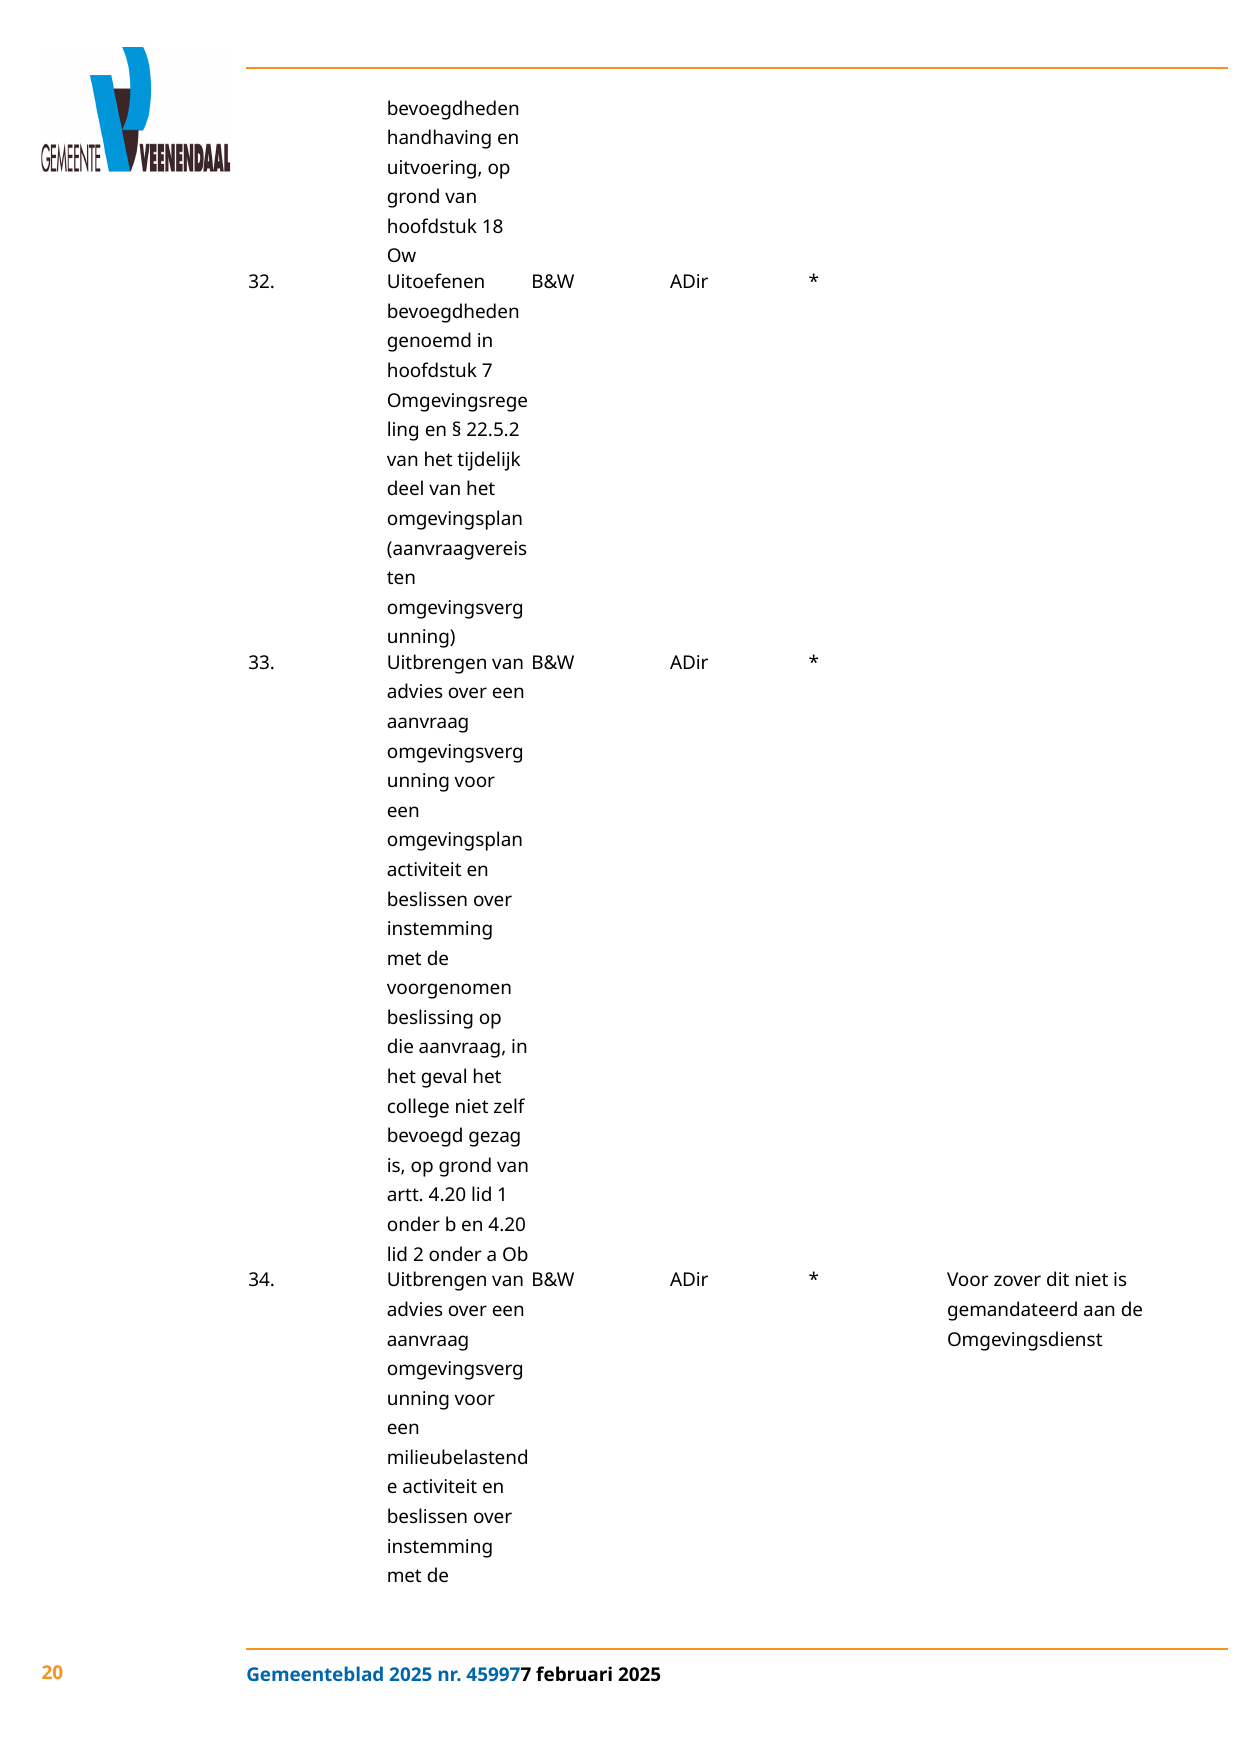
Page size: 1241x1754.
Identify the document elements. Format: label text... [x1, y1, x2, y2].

table_cell [947, 95, 1152, 268]
table_cell 33. [248, 649, 387, 1267]
table_cell 32. [248, 269, 387, 649]
table_cell 34. [248, 1267, 387, 1588]
table_cell B&W [531, 269, 670, 649]
table_cell [531, 95, 670, 268]
picture [41, 47, 130, 172]
table_cell [947, 649, 1152, 1267]
table_cell Uitoefenen bevoegdheden genoemd in hoofdstuk 7 Omgevingsregeling en § 22.5.2 van het tijdelijk deel van het omgevingsplan (aanvraagvereisten omgevingsvergunning) [387, 269, 531, 649]
table_cell * [808, 1267, 947, 1588]
table_cell * [808, 649, 947, 1267]
picture [123, 47, 231, 172]
table_cell ADir [670, 1267, 808, 1588]
table_cell ADir [670, 649, 808, 1267]
table_cell B&W [531, 1267, 670, 1588]
table_cell [808, 95, 947, 268]
table_cell Voor zover dit niet is gemandateerd aan de Omgevingsdienst [947, 1267, 1152, 1588]
table_cell ADir [670, 269, 808, 649]
table_cell [670, 95, 808, 268]
table_cell [248, 95, 387, 268]
table_cell bevoegdheden handhaving en uitvoering, op grond van hoofdstuk 18 Ow [387, 95, 531, 268]
table_cell [947, 269, 1152, 649]
table_cell Uitbrengen van advies over een aanvraag omgevingsvergunning voor een milieubelastende activiteit en beslissen over instemming met de [387, 1267, 531, 1588]
table_cell Uitbrengen van advies over een aanvraag omgevingsvergunning voor een omgevingsplanactiviteit en beslissen over instemming met de voorgenomen beslissing op die aanvraag, in het geval het college niet zelf bevoegd gezag is, op grond van artt. 4.20 lid 1 onder b en 4.20 lid 2 onder a Ob [387, 649, 531, 1267]
table_cell B&W [531, 649, 670, 1267]
table_cell * [808, 269, 947, 649]
